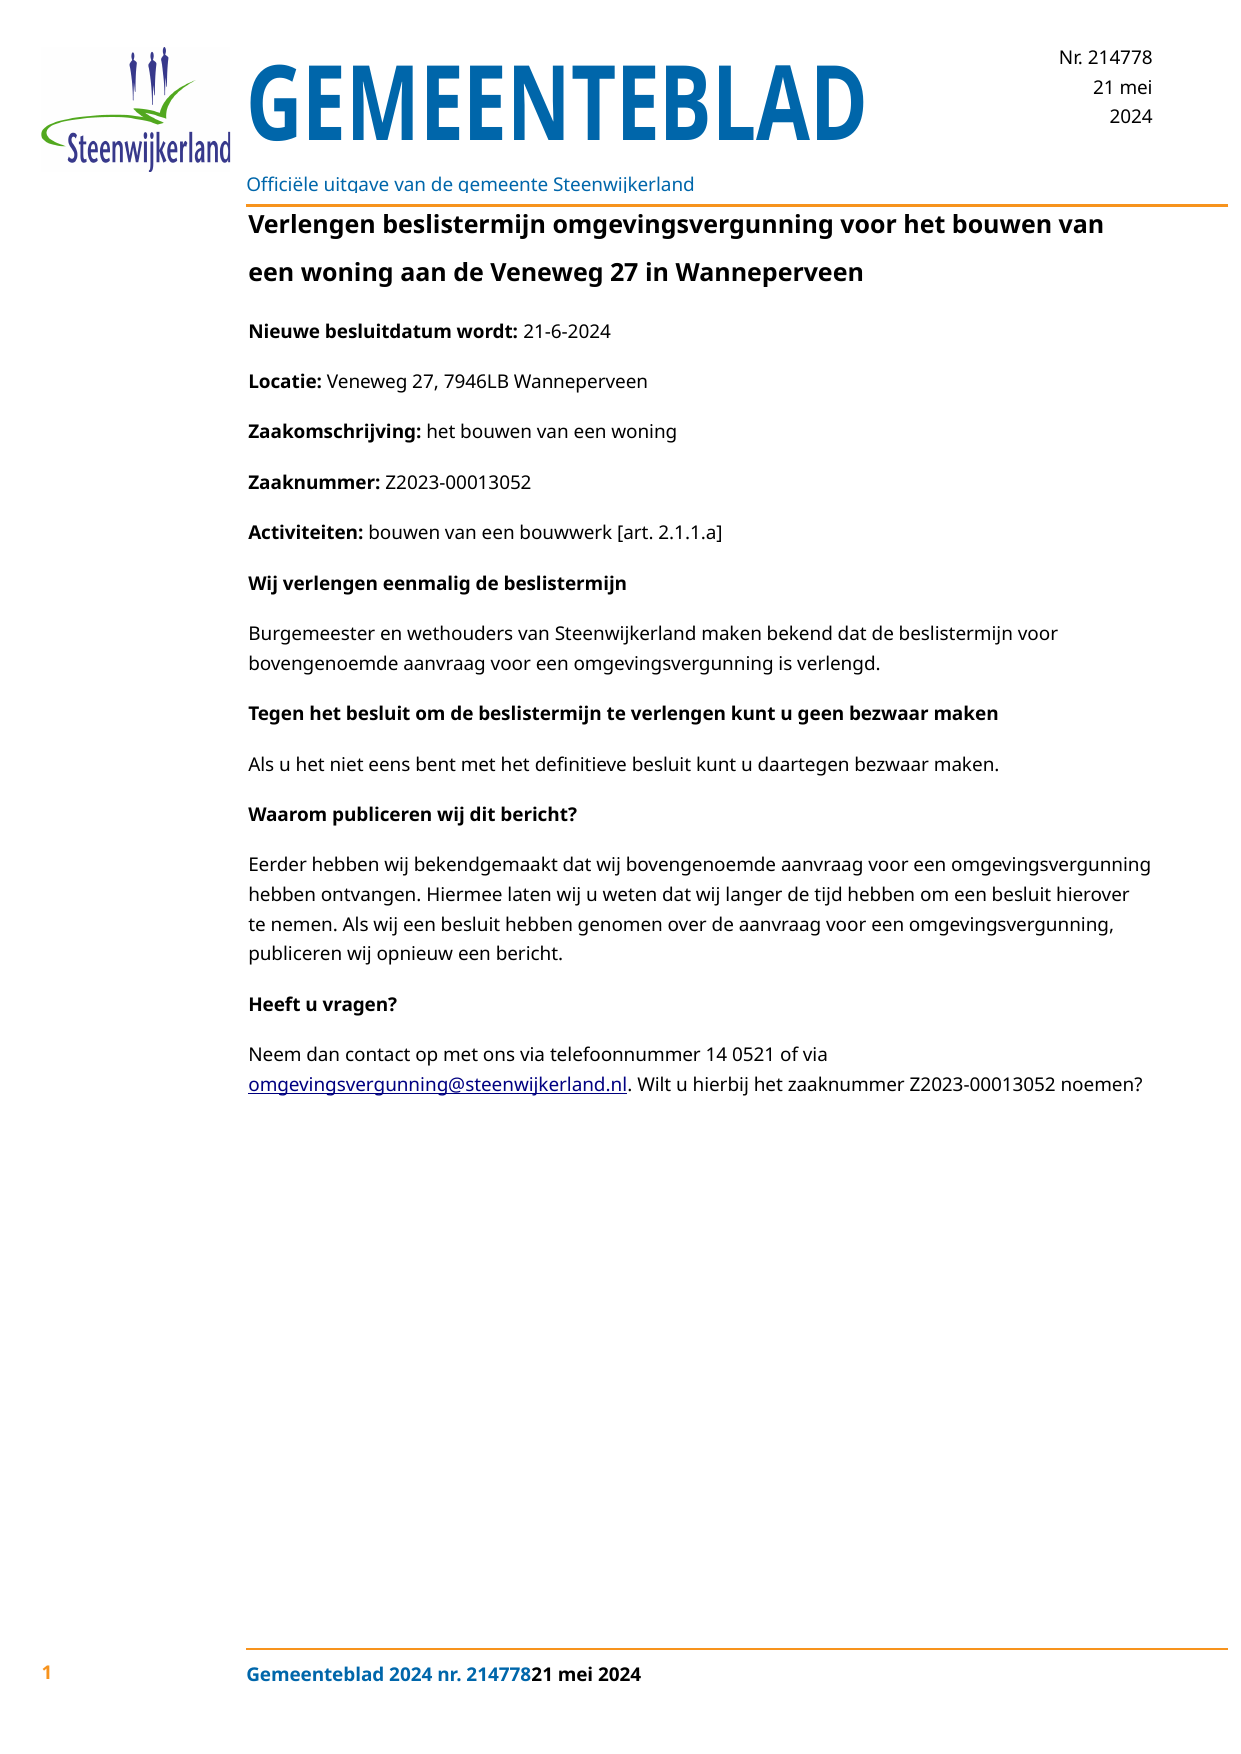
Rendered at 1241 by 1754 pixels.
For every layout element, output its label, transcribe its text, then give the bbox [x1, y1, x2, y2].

text Zaaknummer: Z2023-00013052 [248, 469, 1152, 495]
text Als u het niet eens bent met het definitieve besluit kunt u daartegen bezwaar maken. [248, 751, 1152, 777]
text Tegen het besluit om de beslistermijn te verlengen kunt u geen bezwaar maken [248, 700, 1152, 726]
text Eerder hebben wij bekendgemaakt dat wij bovengenoemde aanvraag voor een omgevingsvergunning hebben ontvangen. Hiermee laten wij u weten dat wij langer de tijd hebben om een besluit hierover te nemen. Als wij een besluit hebben genomen over de aanvraag voor een omgevingsvergunning, publiceren wij opnieuw een bericht. [248, 852, 1152, 966]
text Wij verlengen eenmalig de beslistermijn [248, 570, 1152, 596]
text Zaakomschrijving: het bouwen van een woning [248, 419, 1152, 444]
text Burgemeester en wethouders van Steenwijkerland maken bekend dat de beslistermijn voor bovengenoemde aanvraag voor een omgevingsvergunning is verlengd. [248, 620, 1152, 676]
text Neem dan contact op met ons via telefoonnummer 14 0521 of via omgevingsvergunning@steenwijkerland.nl. Wilt u hierbij het zaaknummer Z2023-00013052 noemen? [248, 1041, 1152, 1097]
text Waarom publiceren wij dit bericht? [248, 801, 1152, 827]
text Locatie: Veneweg 27, 7946LB Wanneperveen [248, 368, 1152, 394]
picture [41, 47, 231, 172]
text Verlengen beslistermijn omgevingsvergunning voor het bouwen van een woning aan de Veneweg 27 in Wanneperveen [248, 207, 1152, 288]
text Heeft u vragen? [248, 991, 1152, 1017]
text Activiteiten: bouwen van een bouwwerk [art. 2.1.1.a] [248, 519, 1152, 545]
text Nieuwe besluitdatum wordt: 21-6-2024 [248, 318, 1152, 344]
